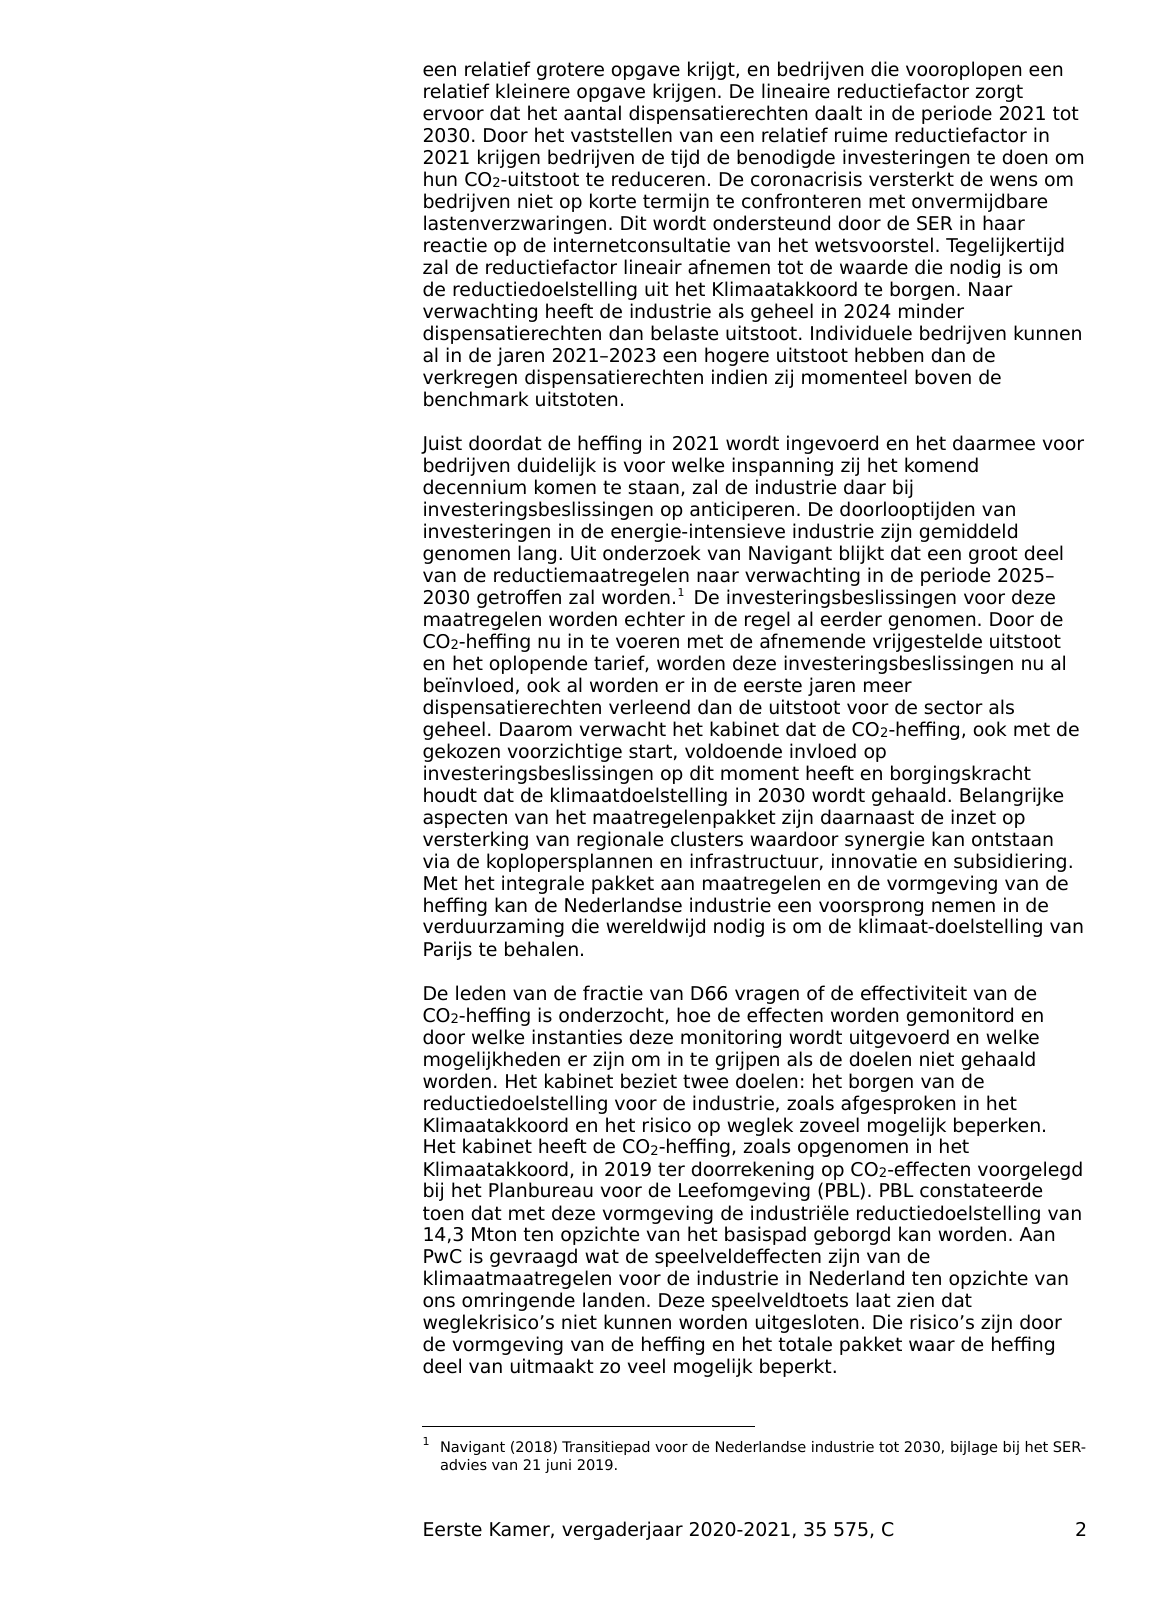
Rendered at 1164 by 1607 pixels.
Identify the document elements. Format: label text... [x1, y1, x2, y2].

text een relatief grotere opgave krijgt, en bedrijven die vooroplopen een relatief kleinere opgave krijgen. De lineaire reductiefactor zorgt ervoor dat het aantal dispensatierechten daalt in de periode 2021 tot 2030. Door het vaststellen van een relatief ruime reductiefactor in 2021 krijgen bedrijven de tijd de benodigde investeringen te doen om hun CO2-uitstoot te reduceren. De coronacrisis versterkt de wens om bedrijven niet op korte termijn te confronteren met onvermijdbare lastenverzwaringen. Dit wordt ondersteund door de SER in haar reactie op de internetconsultatie van het wetsvoorstel. Tegelijkertijd zal de reductiefactor lineair afnemen tot de waarde die nodig is om de reductiedoelstelling uit het Klimaatakkoord te borgen. Naar verwachting heeft de industrie als geheel in 2024 minder dispensatierechten dan belaste uitstoot. Individuele bedrijven kunnen al in de jaren 2021–2023 een hogere uitstoot hebben dan de verkregen dispensatierechten indien zij momenteel boven de benchmark uitstoten. [422, 59, 1087, 411]
text Juist doordat de heffing in 2021 wordt ingevoerd en het daarmee voor bedrijven duidelijk is voor welke inspanning zij het komend decennium komen te staan, zal de industrie daar bij investeringsbeslissingen op anticiperen. De doorlooptijden van investeringen in de energie-intensieve industrie zijn gemiddeld genomen lang. Uit onderzoek van Navigant blijkt dat een groot deel van de reductiemaatregelen naar verwachting in de periode 2025–2030 getroffen zal worden. De investeringsbeslissingen voor deze maatregelen worden echter in de regel al eerder genomen. Door de CO2-heffing nu in te voeren met de afnemende vrijgestelde uitstoot en het oplopende tarief, worden deze investeringsbeslissingen nu al beïnvloed, ook al worden er in de eerste jaren meer dispensatierechten verleend dan de uitstoot voor de sector als geheel. Daarom verwacht het kabinet dat de CO2-heffing, ook met de gekozen voorzichtige start, voldoende invloed op investeringsbeslissingen op dit moment heeft en borgingskracht houdt dat de klimaatdoelstelling in 2030 wordt gehaald. Belangrijke aspecten van het maatregelenpakket zijn daarnaast de inzet op versterking van regionale clusters waardoor synergie kan ontstaan via de koplopersplannen en infrastructuur, innovatie en subsidiering. Met het integrale pakket aan maatregelen en de vormgeving van de heffing kan de Nederlandse industrie een voorsprong nemen in de verduurzaming die wereldwijd nodig is om de klimaat-doelstelling van Parijs te behalen. [422, 433, 1087, 960]
text Het kabinet heeft de CO2-heffing, zoals opgenomen in het Klimaatakkoord, in 2019 ter doorrekening op CO2-effecten voorgelegd bij het Planbureau voor de Leefomgeving (PBL). PBL constateerde toen dat met deze vormgeving de industriële reductiedoelstelling van 14,3 Mton ten opzichte van het basispad geborgd kan worden. Aan PwC is gevraagd wat de speelveldeffecten zijn van de klimaatmaatregelen voor de industrie in Nederland ten opzichte van ons omringende landen. Deze speelveldtoets laat zien dat weglekrisico’s niet kunnen worden uitgesloten. Die risico’s zijn door de vormgeving van de heffing en het totale pakket waar de heffing deel van uitmaakt zo veel mogelijk beperkt. [422, 1136, 1087, 1378]
text Navigant (2018) Transitiepad voor de Nederlandse industrie tot 2030, bijlage bij het SER-advies van 21 juni 2019. [422, 1435, 1087, 1474]
text De leden van de fractie van D66 vragen of de effectiviteit van de CO2-heffing is onderzocht, hoe de effecten worden gemonitord en door welke instanties deze monitoring wordt uitgevoerd en welke mogelijkheden er zijn om in te grijpen als de doelen niet gehaald worden. Het kabinet beziet twee doelen: het borgen van de reductiedoelstelling voor de industrie, zoals afgesproken in het Klimaatakkoord en het risico op weglek zoveel mogelijk beperken. [422, 983, 1087, 1136]
